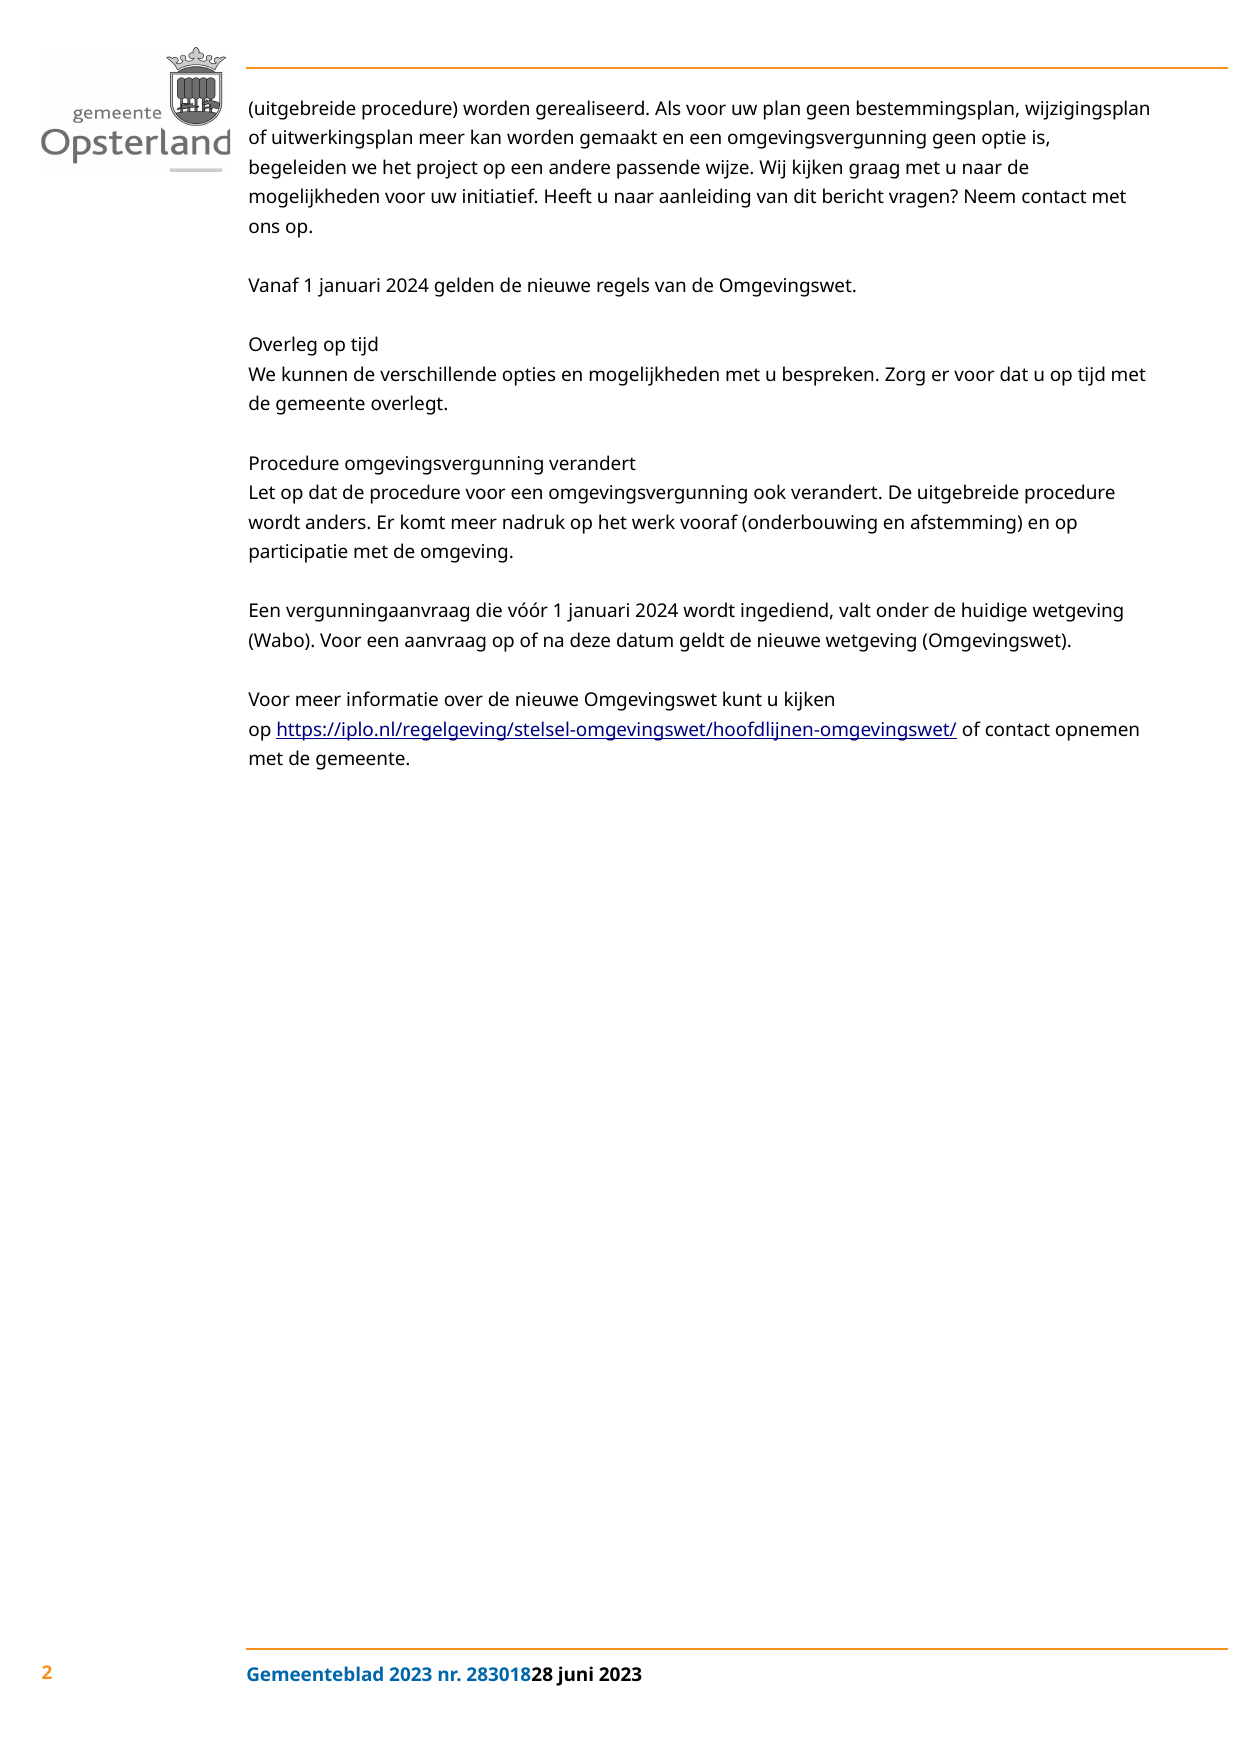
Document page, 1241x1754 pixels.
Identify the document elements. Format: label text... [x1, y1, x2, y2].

text (uitgebreide procedure) worden gerealiseerd. Als voor uw plan geen bestemmingsplan, wijzigingsplan of uitwerkingsplan meer kan worden gemaakt en een omgevingsvergunning geen optie is, begeleiden we het project op een andere passende wijze. Wij kijken graag met u naar de mogelijkheden voor uw initiatief. Heeft u naar aanleiding van dit bericht vragen? Neem contact met ons op. [248, 95, 1152, 239]
text Een vergunningaanvraag die vóór 1 januari 2024 wordt ingediend, valt onder de huidige wetgeving (Wabo). Voor een aanvraag op of na deze datum geldt de nieuwe wetgeving (Omgevingswet). [248, 598, 1152, 653]
text Procedure omgevingsvergunning verandert [248, 450, 1152, 476]
text Overleg op tijd [248, 331, 1152, 357]
picture [41, 47, 231, 172]
text Vanaf 1 januari 2024 gelden de nieuwe regels van de Omgevingswet. [248, 272, 1152, 298]
text We kunnen de verschillende opties en mogelijkheden met u bespreken. Zorg er voor dat u op tijd met de gemeente overlegt. [248, 361, 1152, 416]
text Voor meer informatie over de nieuwe Omgevingswet kunt u kijken op https://iplo.nl/regelgeving/stelsel-omgevingswet/hoofdlijnen-omgevingswet/ of contact opnemen met de gemeente. [248, 686, 1152, 771]
text Let op dat de procedure voor een omgevingsvergunning ook verandert. De uitgebreide procedure wordt anders. Er komt meer nadruk op het werk vooraf (onderbouwing en afstemming) en op participatie met de omgeving. [248, 479, 1152, 564]
